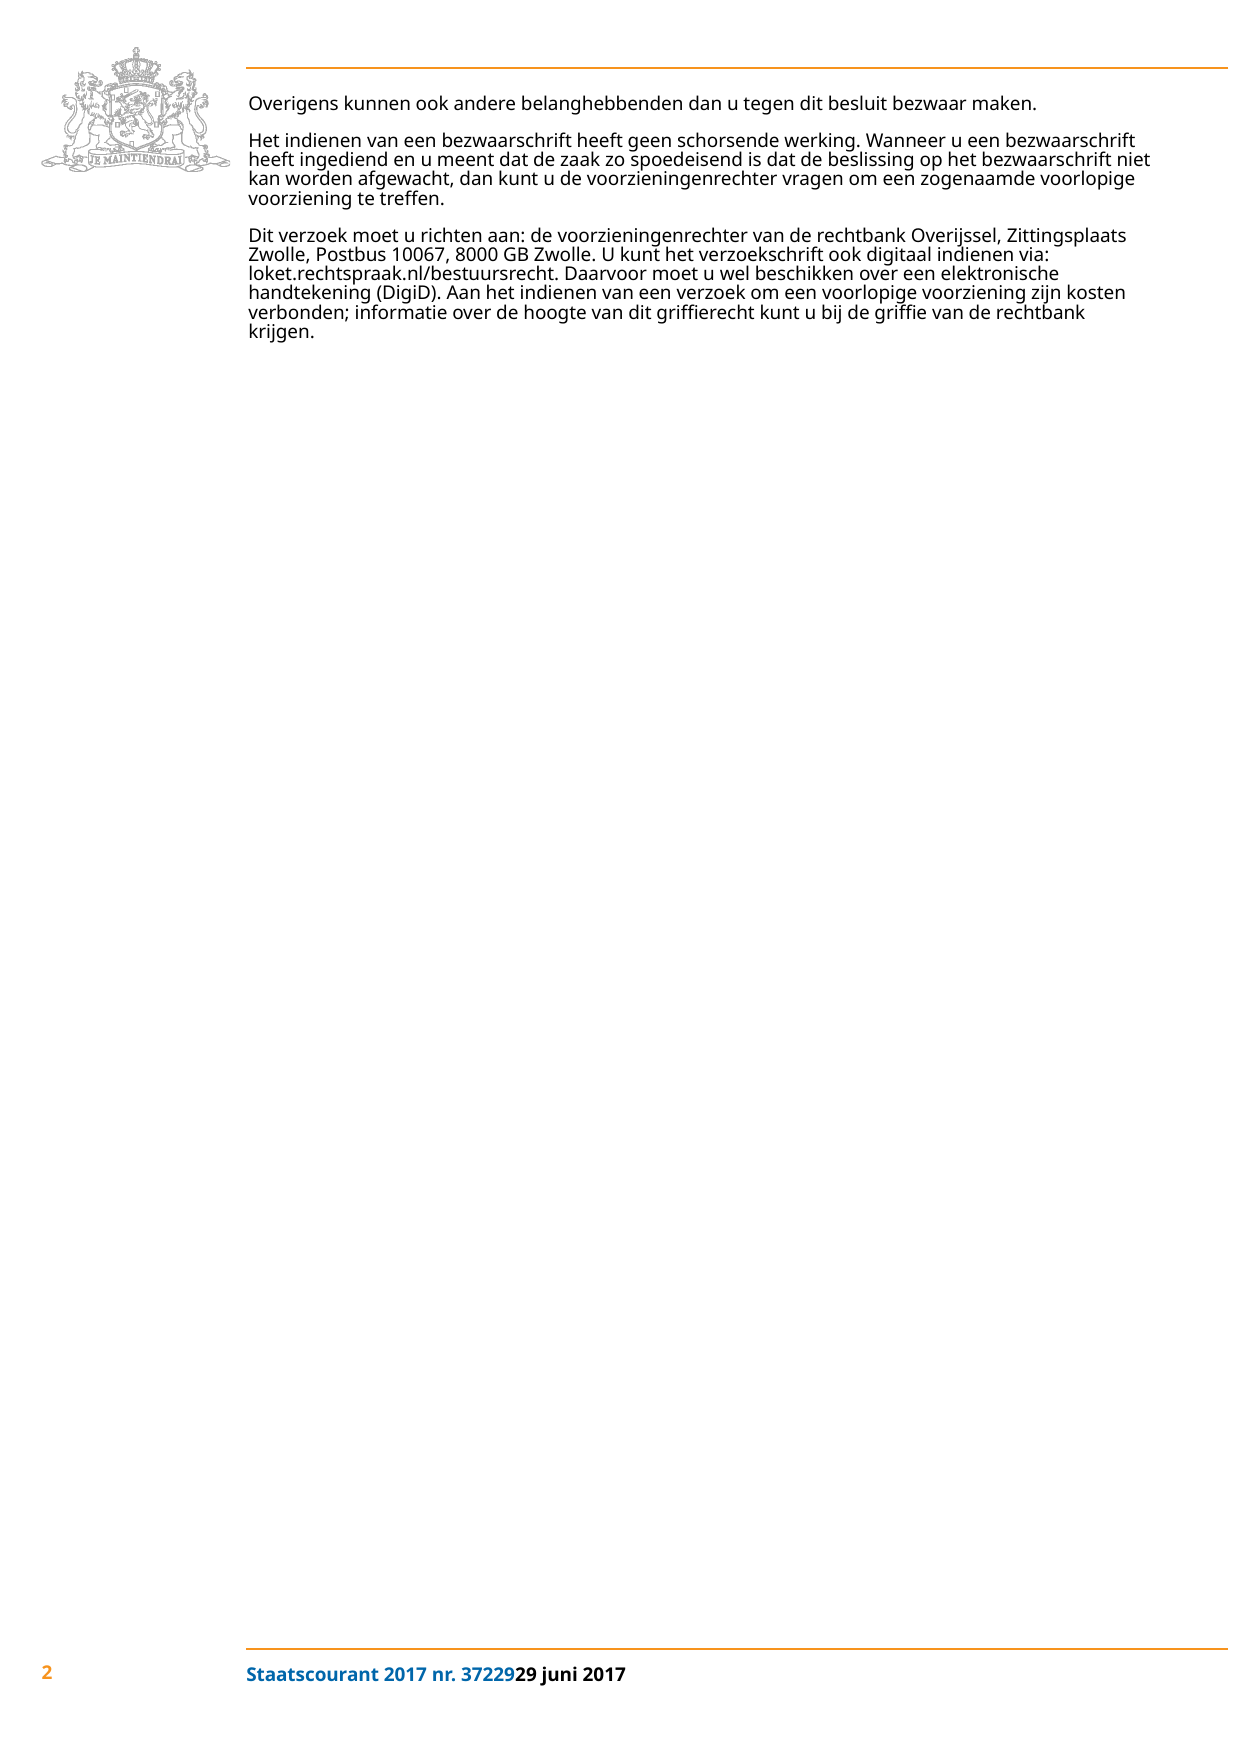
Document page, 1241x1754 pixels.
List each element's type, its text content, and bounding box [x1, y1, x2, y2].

picture [41, 47, 231, 172]
text Het indienen van een bezwaarschrift heeft geen schorsende werking. Wanneer u een bezwaarschrift heeft ingediend en u meent dat de zaak zo spoedeisend is dat de beslissing op het bezwaarschrift niet kan worden afgewacht, dan kunt u de voorzieningenrechter vragen om een zogenaamde voorlopige voorziening te treffen. [248, 132, 1152, 209]
text Overigens kunnen ook andere belanghebbenden dan u tegen dit besluit bezwaar maken. [248, 95, 1152, 114]
text Dit verzoek moet u richten aan: de voorzieningenrechter van de rechtbank Overijssel, Zittingsplaats Zwolle, Postbus 10067, 8000 GB Zwolle. U kunt het verzoekschrift ook digitaal indienen via: loket.rechtspraak.nl/bestuursrecht. Daarvoor moet u wel beschikken over een elektronische handtekening (DigiD). Aan het indienen van een verzoek om een voorlopige voorziening zijn kosten verbonden; informatie over de hoogte van dit griffierecht kunt u bij de griffie van de rechtbank krijgen. [248, 227, 1152, 342]
